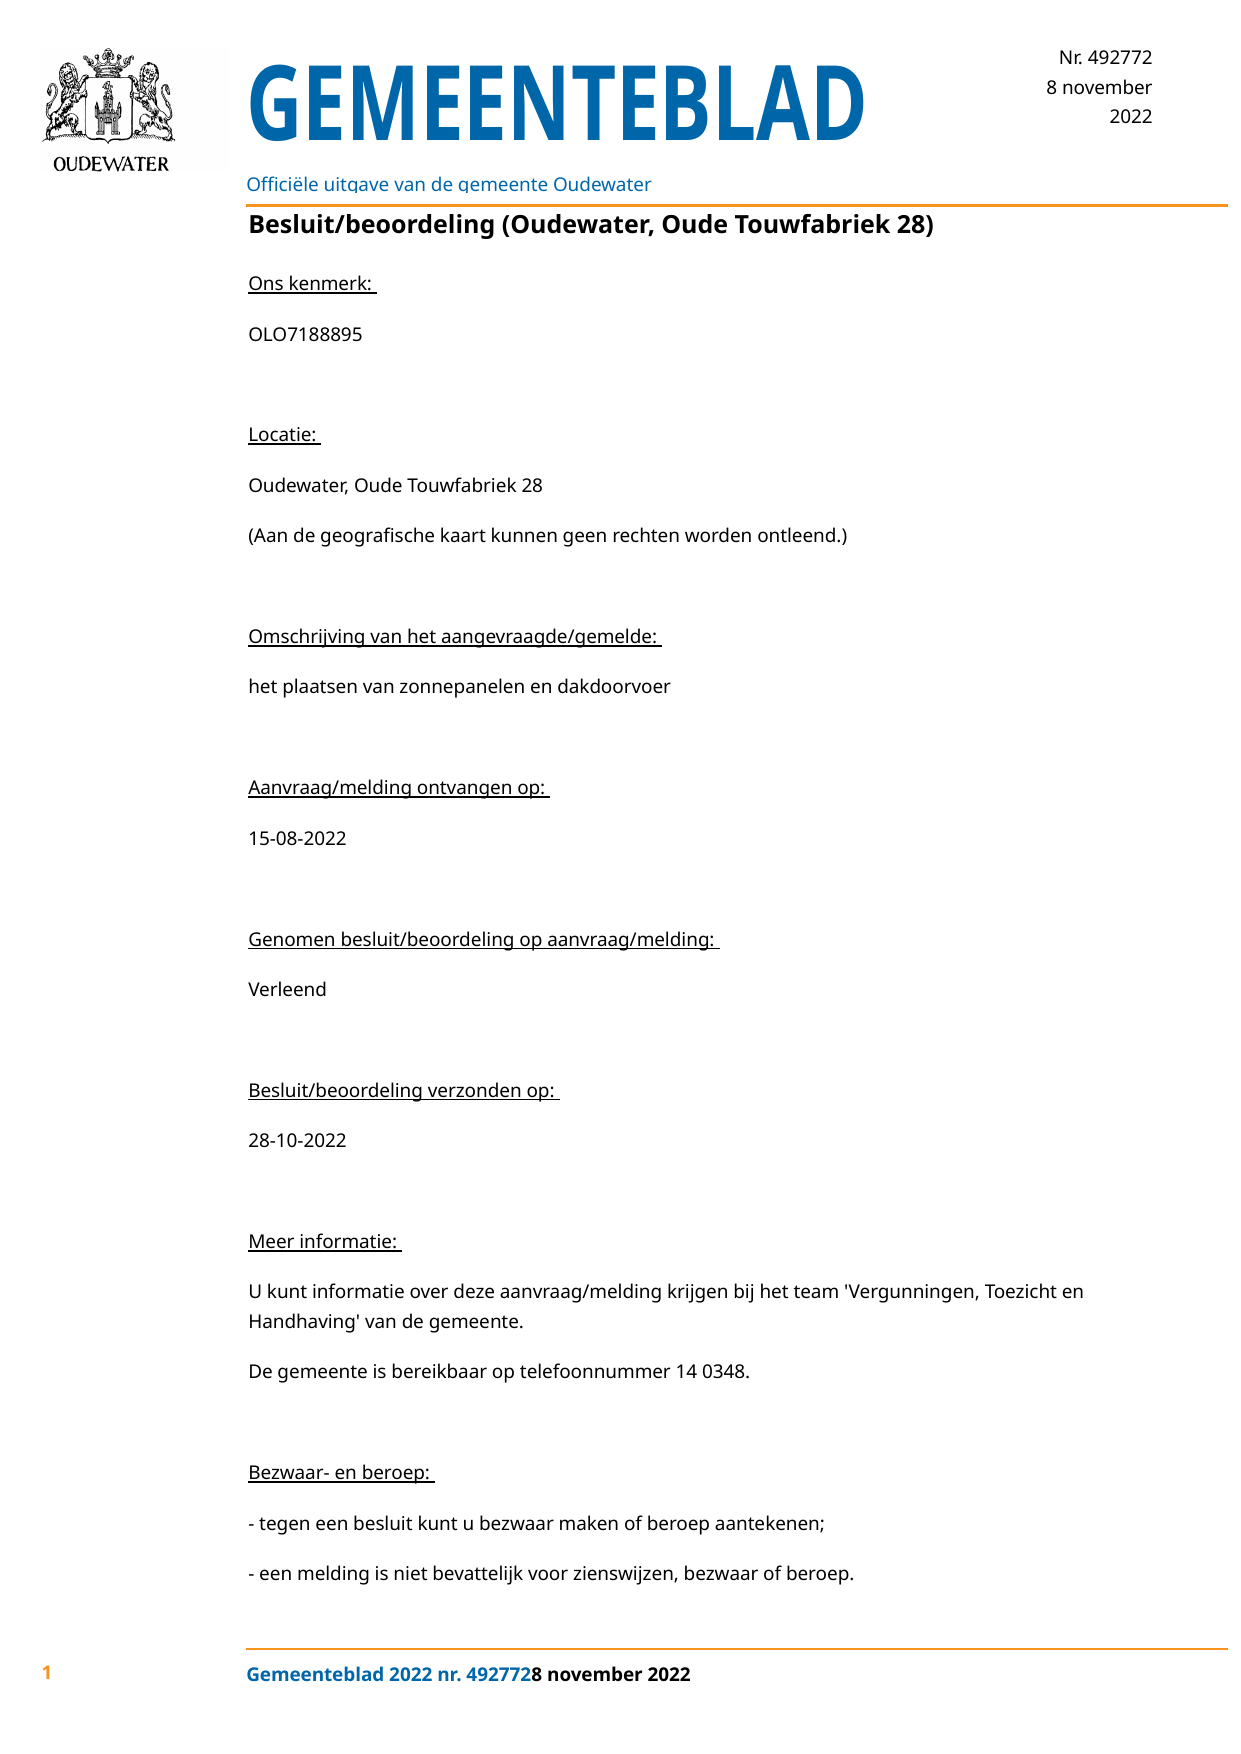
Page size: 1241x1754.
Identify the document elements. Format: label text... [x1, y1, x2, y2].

text Locatie: [248, 422, 1152, 447]
text 28-10-2022 [248, 1127, 1152, 1153]
text Aanvraag/melding ontvangen op: [248, 774, 1152, 800]
text - een melding is niet bevattelijk voor zienswijzen, bezwaar of beroep. [248, 1560, 1152, 1586]
text Besluit/beoordeling verzonden op: [248, 1077, 1152, 1103]
text Omschrijving van het aangevraagde/gemelde: [248, 623, 1152, 649]
text De gemeente is bereikbaar op telefoonnummer 14 0348. [248, 1359, 1152, 1384]
text Meer informatie: [248, 1228, 1152, 1254]
text (Aan de geografische kaart kunnen geen rechten worden ontleend.) [248, 522, 1152, 548]
text Oudewater, Oude Touwfabriek 28 [248, 472, 1152, 498]
picture [41, 47, 231, 172]
text U kunt informatie over deze aanvraag/melding krijgen bij het team 'Vergunningen, Toezicht en Handhaving' van de gemeente. [248, 1279, 1152, 1334]
text Bezwaar- en beroep: [248, 1459, 1152, 1485]
text 15-08-2022 [248, 825, 1152, 851]
text Besluit/beoordeling (Oudewater, Oude Touwfabriek 28) [248, 207, 1152, 241]
text - tegen een besluit kunt u bezwaar maken of beroep aantekenen; [248, 1510, 1152, 1536]
text Ons kenmerk: [248, 270, 1152, 296]
text het plaatsen van zonnepanelen en dakdoorvoer [248, 674, 1152, 699]
text Genomen besluit/beoordeling op aanvraag/melding: [248, 926, 1152, 951]
text OLO7188895 [248, 321, 1152, 346]
text Verleend [248, 976, 1152, 1002]
